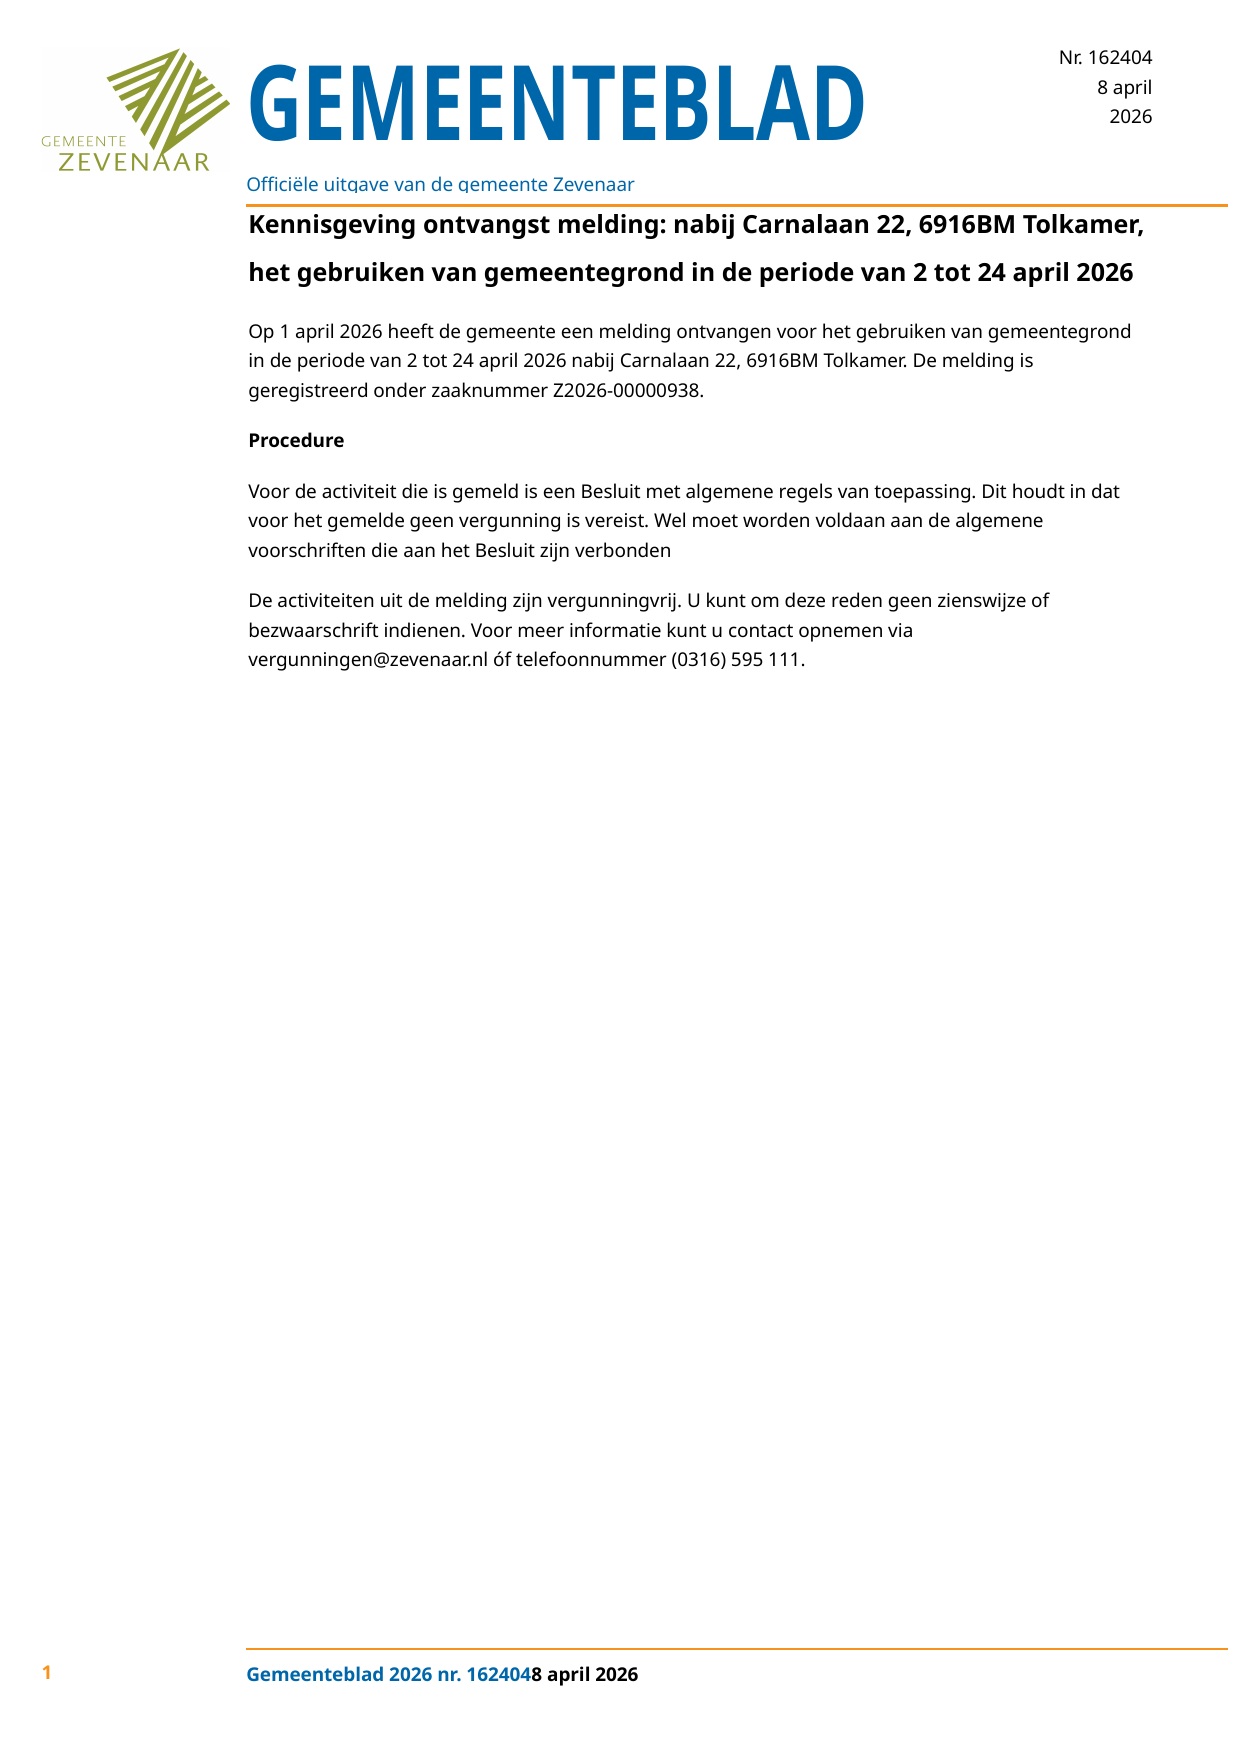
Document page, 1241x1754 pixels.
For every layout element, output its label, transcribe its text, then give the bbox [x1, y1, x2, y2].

text Op 1 april 2026 heeft de gemeente een melding ontvangen voor het gebruiken van gemeentegrond in de periode van 2 tot 24 april 2026 nabij Carnalaan 22, 6916BM Tolkamer. De melding is geregistreerd onder zaaknummer Z2026-00000938. [248, 318, 1152, 403]
text Procedure [248, 427, 1152, 453]
text Voor de activiteit die is gemeld is een Besluit met algemene regels van toepassing. Dit houdt in dat voor het gemelde geen vergunning is vereist. Wel moet worden voldaan aan de algemene voorschriften die aan het Besluit zijn verbonden [248, 478, 1152, 563]
picture [41, 47, 231, 172]
text Kennisgeving ontvangst melding: nabij Carnalaan 22, 6916BM Tolkamer, het gebruiken van gemeentegrond in de periode van 2 tot 24 april 2026 [248, 207, 1152, 288]
text De activiteiten uit de melding zijn vergunningvrij. U kunt om deze reden geen zienswijze of bezwaarschrift indienen. Voor meer informatie kunt u contact opnemen via vergunningen@zevenaar.nl óf telefoonnummer (0316) 595 111. [248, 587, 1152, 672]
